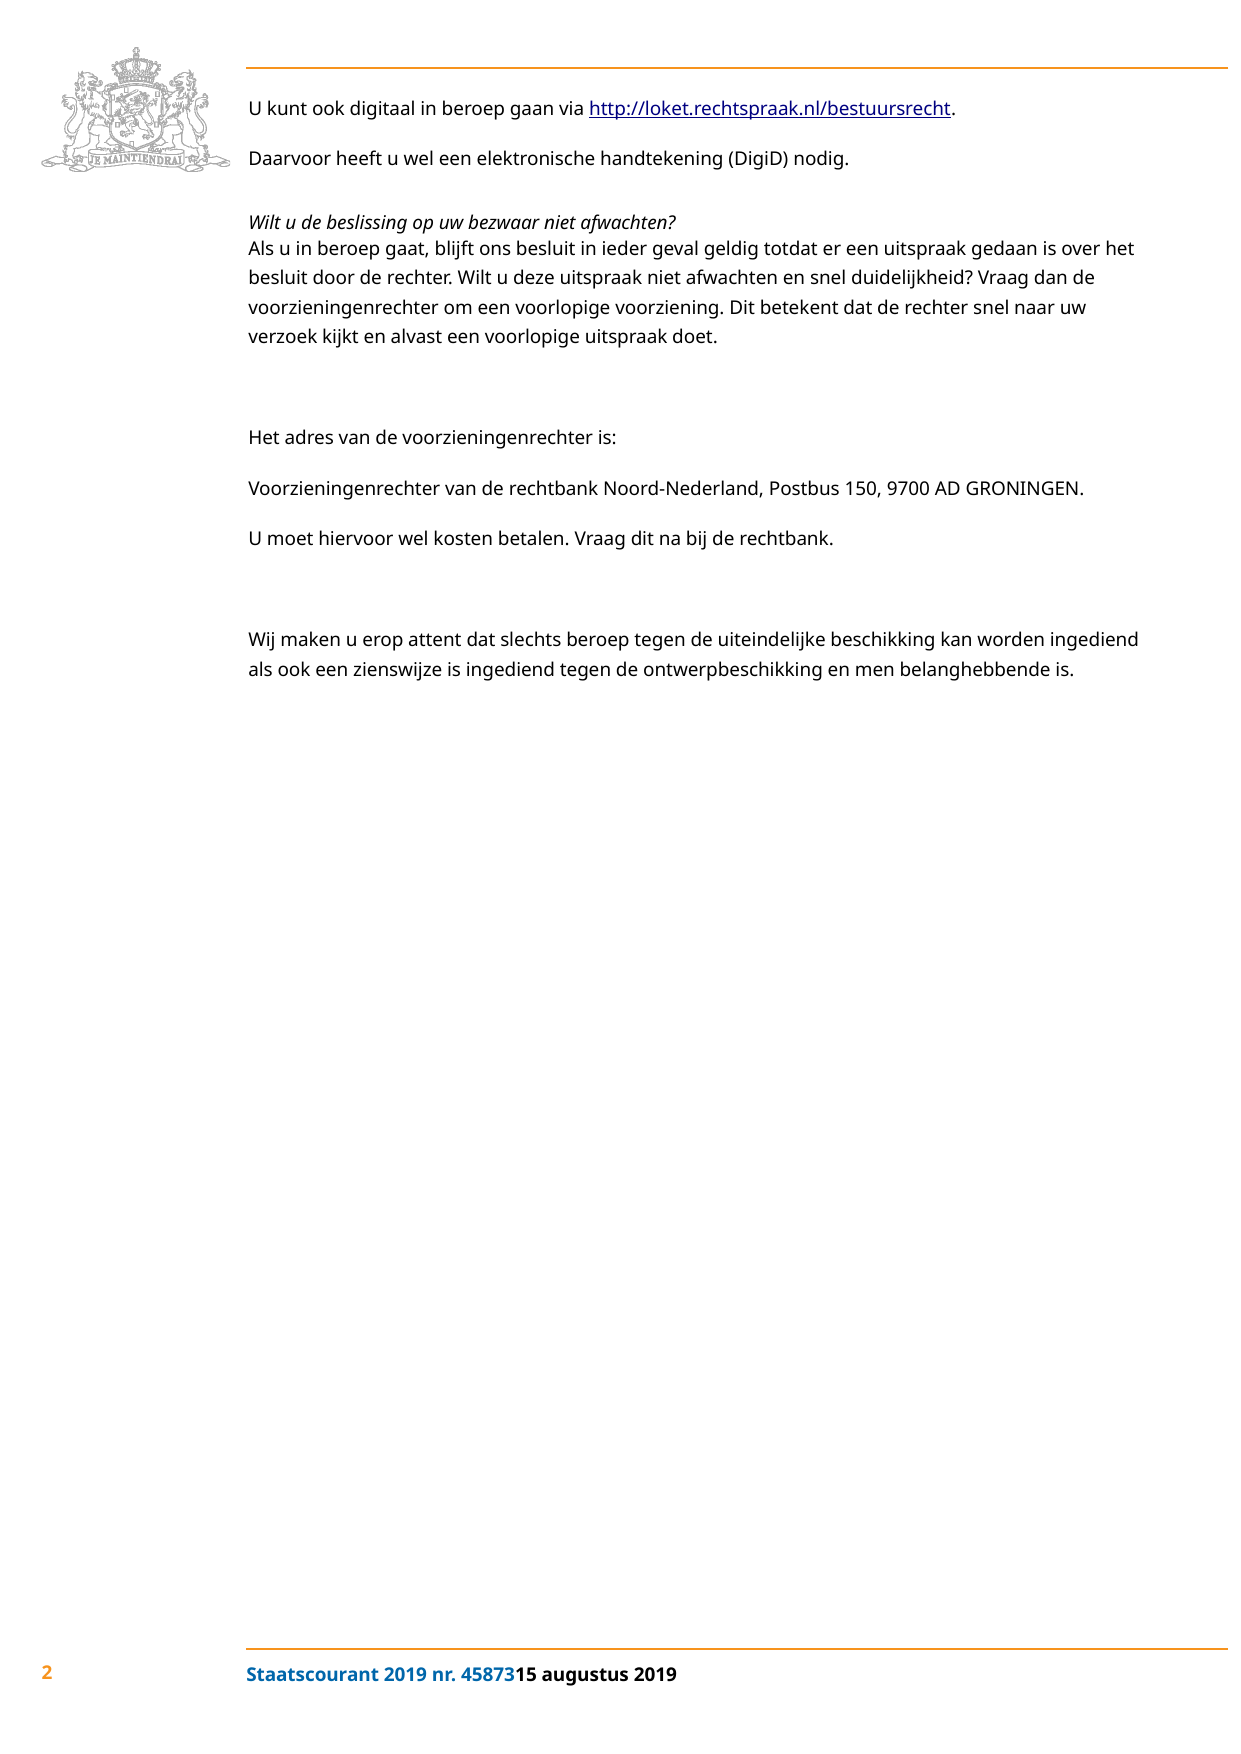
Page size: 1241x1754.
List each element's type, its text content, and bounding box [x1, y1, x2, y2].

text Als u in beroep gaat, blijft ons besluit in ieder geval geldig totdat er een uitspraak gedaan is over het besluit door de rechter. Wilt u deze uitspraak niet afwachten en snel duidelijkheid? Vraag dan de voorzieningenrechter om een voorlopige voorziening. Dit betekent dat de rechter snel naar uw verzoek kijkt en alvast een voorlopige uitspraak doet. [248, 235, 1152, 349]
text U moet hiervoor wel kosten betalen. Vraag dit na bij de rechtbank. [248, 525, 1152, 551]
text Voorzieningenrechter van de rechtbank Noord-Nederland, Postbus 150, 9700 AD GRONINGEN. [248, 475, 1152, 501]
text U kunt ook digitaal in beroep gaan via http://loket.rechtspraak.nl/bestuursrecht. [248, 95, 1152, 121]
text Wilt u de beslissing op uw bezwaar niet afwachten? [248, 209, 1152, 235]
text Wij maken u erop attent dat slechts beroep tegen de uiteindelijke beschikking kan worden ingediend als ook een zienswijze is ingediend tegen de ontwerpbeschikking en men belanghebbende is. [248, 626, 1152, 681]
text Het adres van de voorzieningenrechter is: [248, 424, 1152, 450]
picture [41, 47, 231, 172]
text Daarvoor heeft u wel een elektronische handtekening (DigiD) nodig. [248, 145, 1152, 171]
